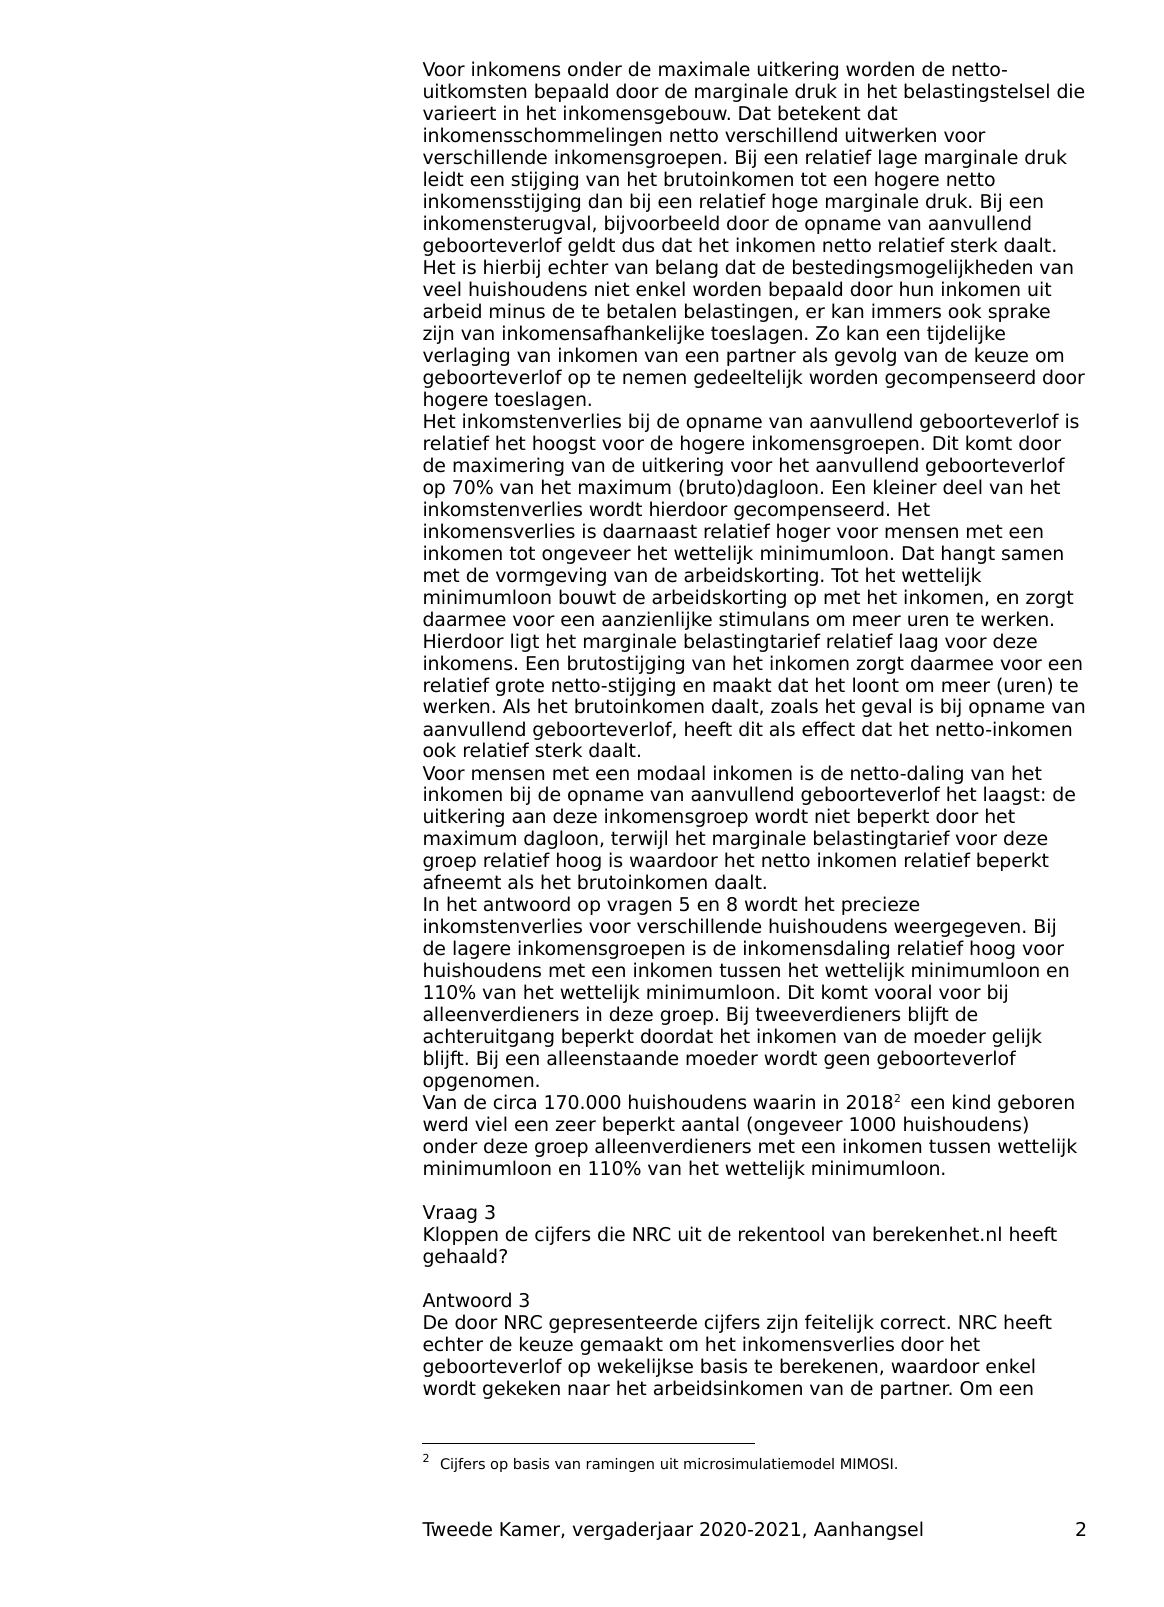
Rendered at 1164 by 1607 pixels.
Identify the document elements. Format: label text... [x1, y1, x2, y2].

text Vraag 3 [422, 1202, 1087, 1224]
text Antwoord 3 [422, 1290, 1087, 1312]
text Voor inkomens onder de maximale uitkering worden de netto-uitkomsten bepaald door de marginale druk in het belastingstelsel die varieert in het inkomensgebouw. Dat betekent dat inkomensschommelingen netto verschillend uitwerken voor verschillende inkomensgroepen. Bij een relatief lage marginale druk leidt een stijging van het brutoinkomen tot een hogere netto inkomensstijging dan bij een relatief hoge marginale druk. Bij een inkomensterugval, bijvoorbeeld door de opname van aanvullend geboorteverlof geldt dus dat het inkomen netto relatief sterk daalt. Het is hierbij echter van belang dat de bestedingsmogelijkheden van veel huishoudens niet enkel worden bepaald door hun inkomen uit arbeid minus de te betalen belastingen, er kan immers ook sprake zijn van inkomensafhankelijke toeslagen. Zo kan een tijdelijke verlaging van inkomen van een partner als gevolg van de keuze om geboorteverlof op te nemen gedeeltelijk worden gecompenseerd door hogere toeslagen. [422, 59, 1087, 411]
text In het antwoord op vragen 5 en 8 wordt het precieze inkomstenverlies voor verschillende huishoudens weergegeven. Bij de lagere inkomensgroepen is de inkomensdaling relatief hoog voor huishoudens met een inkomen tussen het wettelijk minimumloon en 110% van het wettelijk minimumloon. Dit komt vooral voor bij alleenverdieners in deze groep. Bij tweeverdieners blijft de achteruitgang beperkt doordat het inkomen van de moeder gelijk blijft. Bij een alleenstaande moeder wordt geen geboorteverlof opgenomen. [422, 894, 1087, 1092]
text Cijfers op basis van ramingen uit microsimulatiemodel MIMOSI. [422, 1452, 1087, 1474]
text Het inkomstenverlies bij de opname van aanvullend geboorteverlof is relatief het hoogst voor de hogere inkomensgroepen. Dit komt door de maximering van de uitkering voor het aanvullend geboorteverlof op 70% van het maximum (bruto)dagloon. Een kleiner deel van het inkomstenverlies wordt hierdoor gecompenseerd. Het inkomensverlies is daarnaast relatief hoger voor mensen met een inkomen tot ongeveer het wettelijk minimumloon. Dat hangt samen met de vormgeving van de arbeidskorting. Tot het wettelijk minimumloon bouwt de arbeidskorting op met het inkomen, en zorgt daarmee voor een aanzienlijke stimulans om meer uren te werken. Hierdoor ligt het marginale belastingtarief relatief laag voor deze inkomens. Een brutostijging van het inkomen zorgt daarmee voor een relatief grote netto-stijging en maakt dat het loont om meer (uren) te werken. Als het brutoinkomen daalt, zoals het geval is bij opname van aanvullend geboorteverlof, heeft dit als effect dat het netto-inkomen ook relatief sterk daalt. [422, 411, 1087, 762]
text Kloppen de cijfers die NRC uit de rekentool van berekenhet.nl heeft gehaald? [422, 1224, 1087, 1268]
text Van de circa 170.000 huishoudens waarin in 2018 een kind geboren werd viel een zeer beperkt aantal (ongeveer 1000 huishoudens) onder deze groep alleenverdieners met een inkomen tussen wettelijk minimumloon en 110% van het wettelijk minimumloon. [422, 1092, 1087, 1180]
text Voor mensen met een modaal inkomen is de netto-daling van het inkomen bij de opname van aanvullend geboorteverlof het laagst: de uitkering aan deze inkomensgroep wordt niet beperkt door het maximum dagloon, terwijl het marginale belastingtarief voor deze groep relatief hoog is waardoor het netto inkomen relatief beperkt afneemt als het brutoinkomen daalt. [422, 762, 1087, 894]
text De door NRC gepresenteerde cijfers zijn feitelijk correct. NRC heeft echter de keuze gemaakt om het inkomensverlies door het geboorteverlof op wekelijkse basis te berekenen, waardoor enkel wordt gekeken naar het arbeidsinkomen van de partner. Om een [422, 1312, 1087, 1400]
